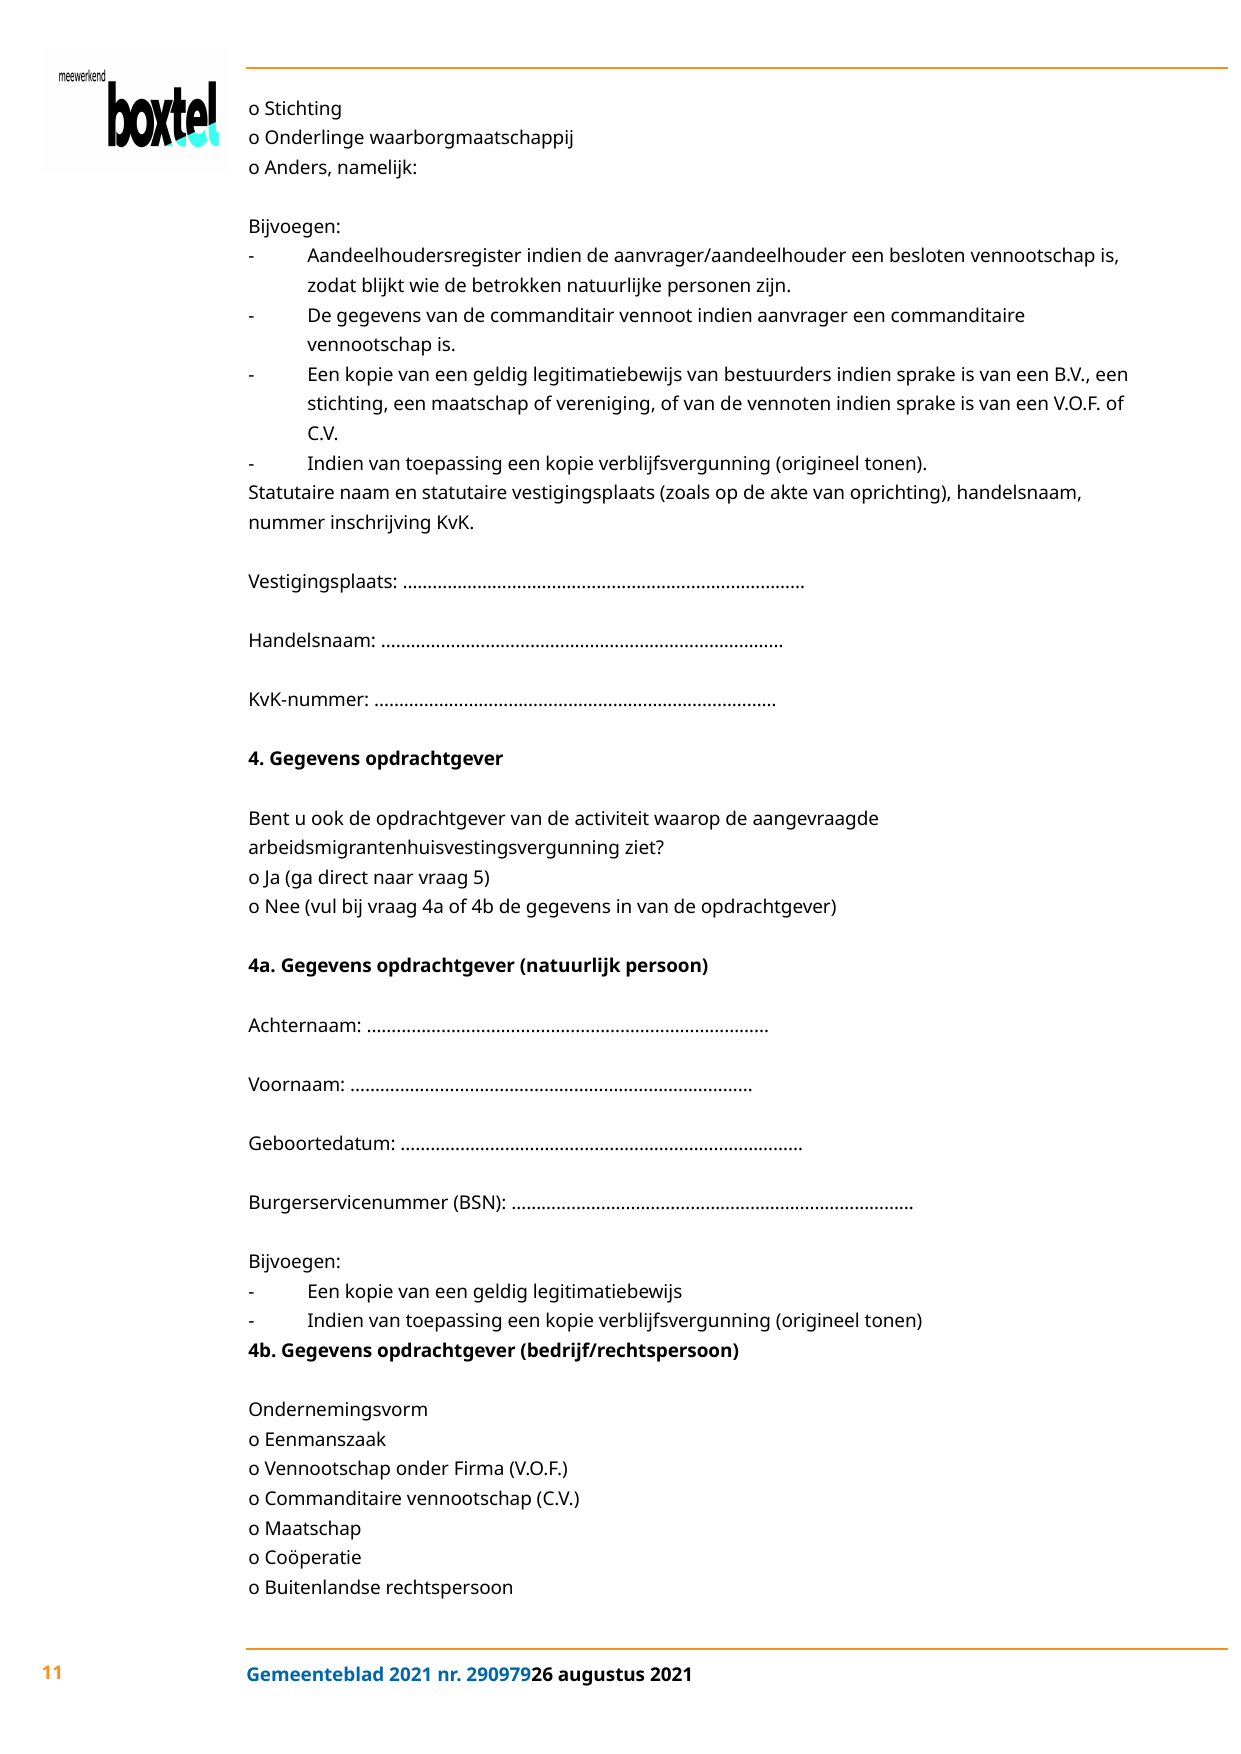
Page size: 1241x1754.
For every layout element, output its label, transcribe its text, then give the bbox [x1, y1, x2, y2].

text o Ja (ga direct naar vraag 5) [248, 864, 1152, 890]
text o Commanditaire vennootschap (C.V.) [248, 1485, 1152, 1511]
text o Buitenlandse rechtspersoon [248, 1574, 1152, 1600]
text o Nee (vul bij vraag 4a of 4b de gegevens in van de opdrachtgever) [248, 893, 1152, 919]
text Ondernemingsvorm [248, 1396, 1152, 1422]
list Een kopie van een geldig legitimatiebewijs [248, 1278, 1152, 1304]
text o Stichting [248, 95, 1152, 121]
text Burgerservicenummer (BSN): ……………………………………………………………………… [248, 1189, 1152, 1215]
text Vestigingsplaats: ……………………………………………………………………… [248, 568, 1152, 594]
text o Coöperatie [248, 1544, 1152, 1570]
text o Onderlinge waarborgmaatschappij [248, 124, 1152, 150]
text o Anders, namelijk: [248, 154, 1152, 180]
text Achternaam: ……………………………………………………………………… [248, 1012, 1152, 1038]
text Bijvoegen: [248, 213, 1152, 239]
list Indien van toepassing een kopie verblijfsvergunning (origineel tonen) [248, 1308, 1152, 1333]
text Handelsnaam: ……………………………………………………………………… [248, 627, 1152, 653]
picture [41, 47, 231, 172]
text Voornaam: ……………………………………………………………………… [248, 1071, 1152, 1097]
text 4b. Gegevens opdrachtgever (bedrijf/rechtspersoon) [248, 1337, 1152, 1363]
text Geboortedatum: ……………………………………………………………………… [248, 1130, 1152, 1156]
text Statutaire naam en statutaire vestigingsplaats (zoals op de akte van oprichting), handelsnaam, nummer inschrijving KvK. [248, 479, 1152, 535]
text 4. Gegevens opdrachtgever [248, 746, 1152, 771]
text o Vennootschap onder Firma (V.O.F.) [248, 1456, 1152, 1481]
text KvK-nummer: ……………………………………………………………………… [248, 686, 1152, 712]
list Aandeelhoudersregister indien de aanvrager/aandeelhouder een besloten vennootschap is, zodat blijkt wie de betrokken natuurlijke personen zijn. [248, 243, 1152, 298]
text Bent u ook de opdrachtgever van de activiteit waarop de aangevraagde arbeidsmigrantenhuisvestingsvergunning ziet? [248, 805, 1152, 860]
list De gegevens van de commanditair vennoot indien aanvrager een commanditaire vennootschap is. [248, 302, 1152, 357]
text 4a. Gegevens opdrachtgever (natuurlijk persoon) [248, 953, 1152, 978]
text o Maatschap [248, 1515, 1152, 1541]
list Indien van toepassing een kopie verblijfsvergunning (origineel tonen). [248, 450, 1152, 476]
text Bijvoegen: [248, 1248, 1152, 1274]
list Een kopie van een geldig legitimatiebewijs van bestuurders indien sprake is van een B.V., een stichting, een maatschap of vereniging, of van de vennoten indien sprake is van een V.O.F. of C.V. [248, 361, 1152, 446]
text o Eenmanszaak [248, 1426, 1152, 1452]
